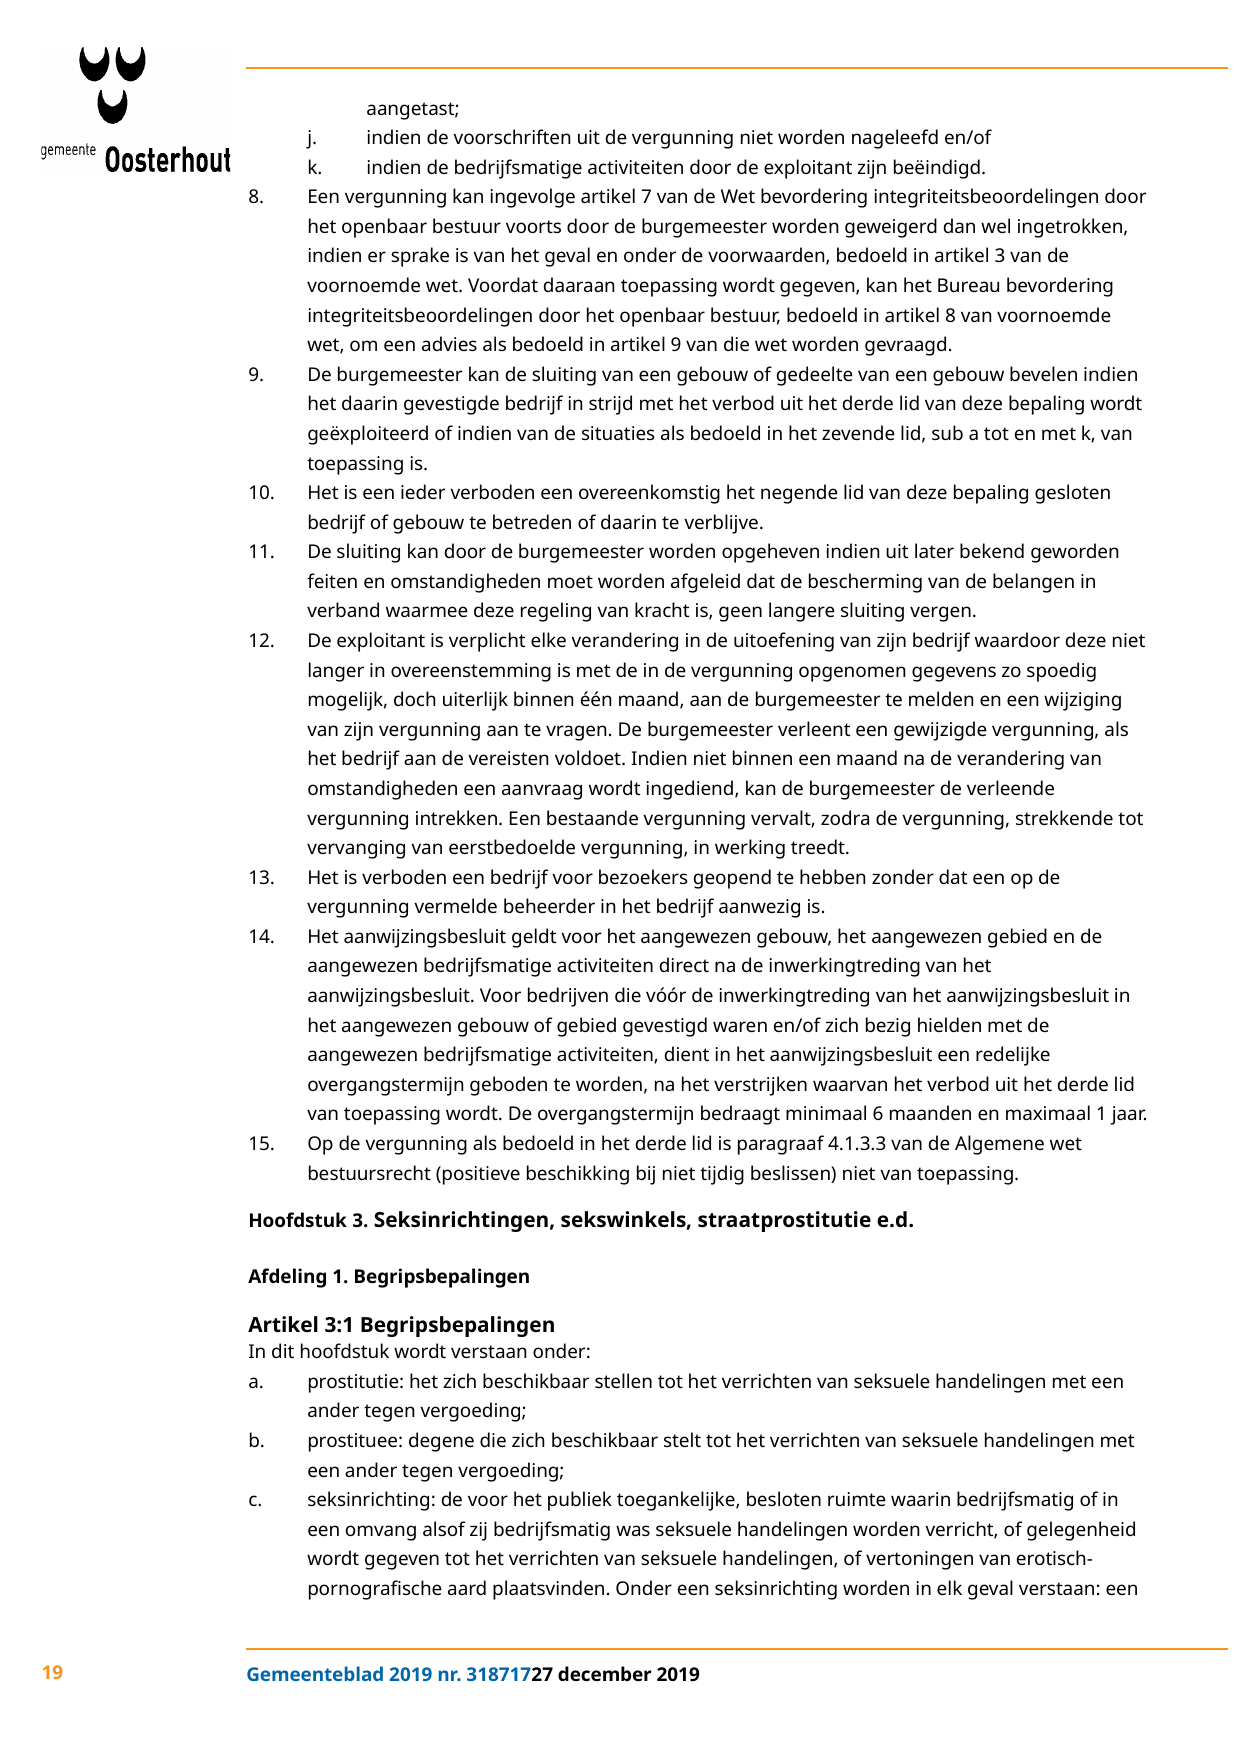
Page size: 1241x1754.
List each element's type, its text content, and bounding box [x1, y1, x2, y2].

text Afdeling 1. Begripsbepalingen [248, 1263, 1152, 1289]
list Een vergunning kan ingevolge artikel 7 van de Wet bevordering integriteitsbeoordelingen door het openbaar bestuur voorts door de burgemeester worden geweigerd dan wel ingetrokken, indien er sprake is van het geval en onder de voorwaarden, bedoeld in artikel 3 van de voornoemde wet. Voordat daaraan toepassing wordt gegeven, kan het Bureau bevordering integriteitsbeoordelingen door het openbaar bestuur, bedoeld in artikel 8 van voornoemde wet, om een advies als bedoeld in artikel 9 van die wet worden gevraagd. [248, 183, 1152, 357]
list Het aanwijzingsbesluit geldt voor het aangewezen gebouw, het aangewezen gebied en de aangewezen bedrijfsmatige activiteiten direct na de inwerkingtreding van het aanwijzingsbesluit. Voor bedrijven die vóór de inwerkingtreding van het aanwijzingsbesluit in het aangewezen gebouw of gebied gevestigd waren en/of zich bezig hielden met de aangewezen bedrijfsmatige activiteiten, dient in het aanwijzingsbesluit een redelijke overgangstermijn geboden te worden, na het verstrijken waarvan het verbod uit het derde lid van toepassing wordt. De overgangstermijn bedraagt minimaal 6 maanden en maximaal 1 jaar. [248, 923, 1152, 1126]
list De burgemeester kan de sluiting van een gebouw of gedeelte van een gebouw bevelen indien het daarin gevestigde bedrijf in strijd met het verbod uit het derde lid van deze bepaling wordt geëxploiteerd of indien van de situaties als bedoeld in het zevende lid, sub a tot en met k, van toepassing is. [248, 361, 1152, 476]
list Op de vergunning als bedoeld in het derde lid is paragraaf 4.1.3.3 van de Algemene wet bestuursrecht (positieve beschikking bij niet tijdig beslissen) niet van toepassing. [248, 1130, 1152, 1186]
list aangetast; [307, 95, 1152, 121]
list Het is een ieder verboden een overeenkomstig het negende lid van deze bepaling gesloten bedrijf of gebouw te betreden of daarin te verblijve. [248, 479, 1152, 535]
text Hoofdstuk 3. Seksinrichtingen, sekswinkels, straatprostitutie e.d. [248, 1205, 1152, 1234]
list De exploitant is verplicht elke verandering in de uitoefening van zijn bedrijf waardoor deze niet langer in overeenstemming is met de in de vergunning opgenomen gegevens zo spoedig mogelijk, doch uiterlijk binnen één maand, aan de burgemeester te melden en een wijziging van zijn vergunning aan te vragen. De burgemeester verleent een gewijzigde vergunning, als het bedrijf aan de vereisten voldoet. Indien niet binnen een maand na de verandering van omstandigheden een aanvraag wordt ingediend, kan de burgemeester de verleende vergunning intrekken. Een bestaande vergunning vervalt, zodra de vergunning, strekkende tot vervanging van eerstbedoelde vergunning, in werking treedt. [248, 627, 1152, 860]
list prostitutie: het zich beschikbaar stellen tot het verrichten van seksuele handelingen met een ander tegen vergoeding; [248, 1368, 1152, 1423]
list Het is verboden een bedrijf voor bezoekers geopend te hebben zonder dat een op de vergunning vermelde beheerder in het bedrijf aanwezig is. [248, 864, 1152, 919]
text In dit hoofdstuk wordt verstaan onder: [248, 1338, 1152, 1364]
list seksinrichting: de voor het publiek toegankelijke, besloten ruimte waarin bedrijfsmatig of in een omvang alsof zij bedrijfsmatig was seksuele handelingen worden verricht, of gelegenheid wordt gegeven tot het verrichten van seksuele handelingen, of vertoningen van erotisch-pornografische aard plaatsvinden. Onder een seksinrichting worden in elk geval verstaan: een [248, 1486, 1152, 1601]
text Artikel 3:1 Begripsbepalingen [248, 1310, 1152, 1338]
list prostituee: degene die zich beschikbaar stelt tot het verrichten van seksuele handelingen met een ander tegen vergoeding; [248, 1427, 1152, 1482]
picture [41, 47, 231, 172]
list indien de voorschriften uit de vergunning niet worden nageleefd en/of [307, 124, 1152, 150]
list indien de bedrijfsmatige activiteiten door de exploitant zijn beëindigd. [307, 154, 1152, 180]
list De sluiting kan door de burgemeester worden opgeheven indien uit later bekend geworden feiten en omstandigheden moet worden afgeleid dat de bescherming van de belangen in verband waarmee deze regeling van kracht is, geen langere sluiting vergen. [248, 538, 1152, 623]
